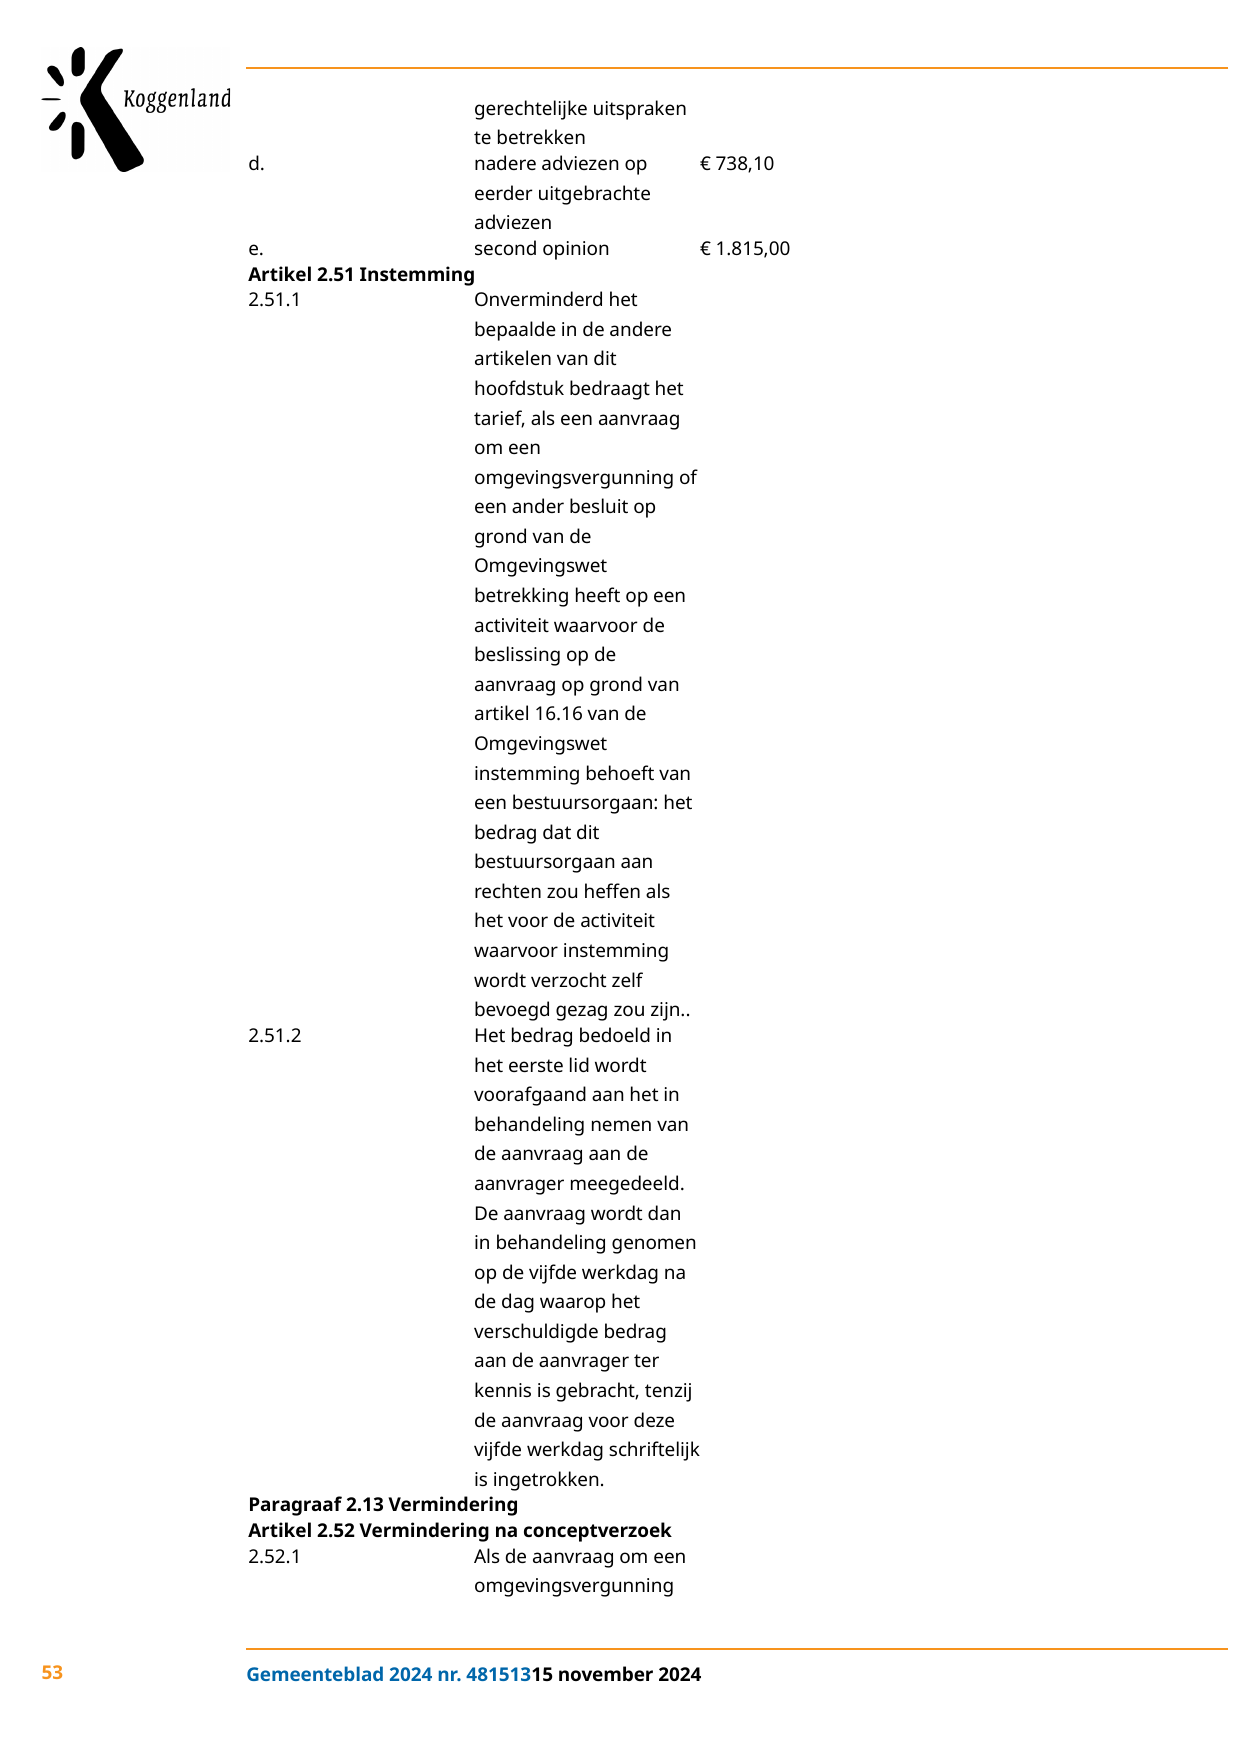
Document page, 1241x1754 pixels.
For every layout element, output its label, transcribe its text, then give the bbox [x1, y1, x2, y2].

table_cell gerechtelijke uitspraken te betrekken [474, 95, 700, 150]
table_cell [700, 1022, 926, 1492]
table_cell second opinion [474, 235, 700, 261]
table_cell [700, 286, 926, 1022]
table_cell Paragraaf 2.13 Vermindering [248, 1492, 1152, 1517]
table_cell [926, 261, 1152, 286]
table_cell [926, 1543, 1152, 1598]
table_cell [926, 235, 1152, 261]
table_cell [926, 1022, 1152, 1492]
table_cell 2.52.1 [248, 1543, 474, 1598]
table_cell [248, 95, 474, 150]
picture [41, 47, 231, 172]
table_cell Artikel 2.51 Instemming [248, 261, 926, 286]
table_cell 2.51.2 [248, 1022, 474, 1492]
table_cell € 738,10 [700, 150, 926, 235]
table_cell e. [248, 235, 474, 261]
table_cell Het bedrag bedoeld in het eerste lid wordt voorafgaand aan het in behandeling nemen van de aanvraag aan de aanvrager meegedeeld. De aanvraag wordt dan in behandeling genomen op de vijfde werkdag na de dag waarop het verschuldigde bedrag aan de aanvrager ter kennis is gebracht, tenzij de aanvraag voor deze vijfde werkdag schriftelijk is ingetrokken. [474, 1022, 700, 1492]
table_cell Als de aanvraag om een omgevingsvergunning [474, 1543, 700, 1598]
table_cell € 1.815,00 [700, 235, 926, 261]
table_cell [926, 150, 1152, 235]
table_cell Onverminderd het bepaalde in de andere artikelen van dit hoofdstuk bedraagt het tarief, als een aanvraag om een omgevingsvergunning of een ander besluit op grond van de Omgevingswet betrekking heeft op een activiteit waarvoor de beslissing op de aanvraag op grond van artikel 16.16 van de Omgevingswet instemming behoeft van een bestuursorgaan: het bedrag dat dit bestuursorgaan aan rechten zou heffen als het voor de activiteit waarvoor instemming wordt verzocht zelf bevoegd gezag zou zijn.. [474, 286, 700, 1022]
table_cell [926, 1518, 1152, 1543]
table_cell nadere adviezen op eerder uitgebrachte adviezen [474, 150, 700, 235]
table_cell [700, 95, 926, 150]
table_cell Artikel 2.52 Vermindering na conceptverzoek [248, 1518, 926, 1543]
table_cell [926, 95, 1152, 150]
table_cell [926, 286, 1152, 1022]
table_cell 2.51.1 [248, 286, 474, 1022]
table_cell [700, 1543, 926, 1598]
table_cell d. [248, 150, 474, 235]
